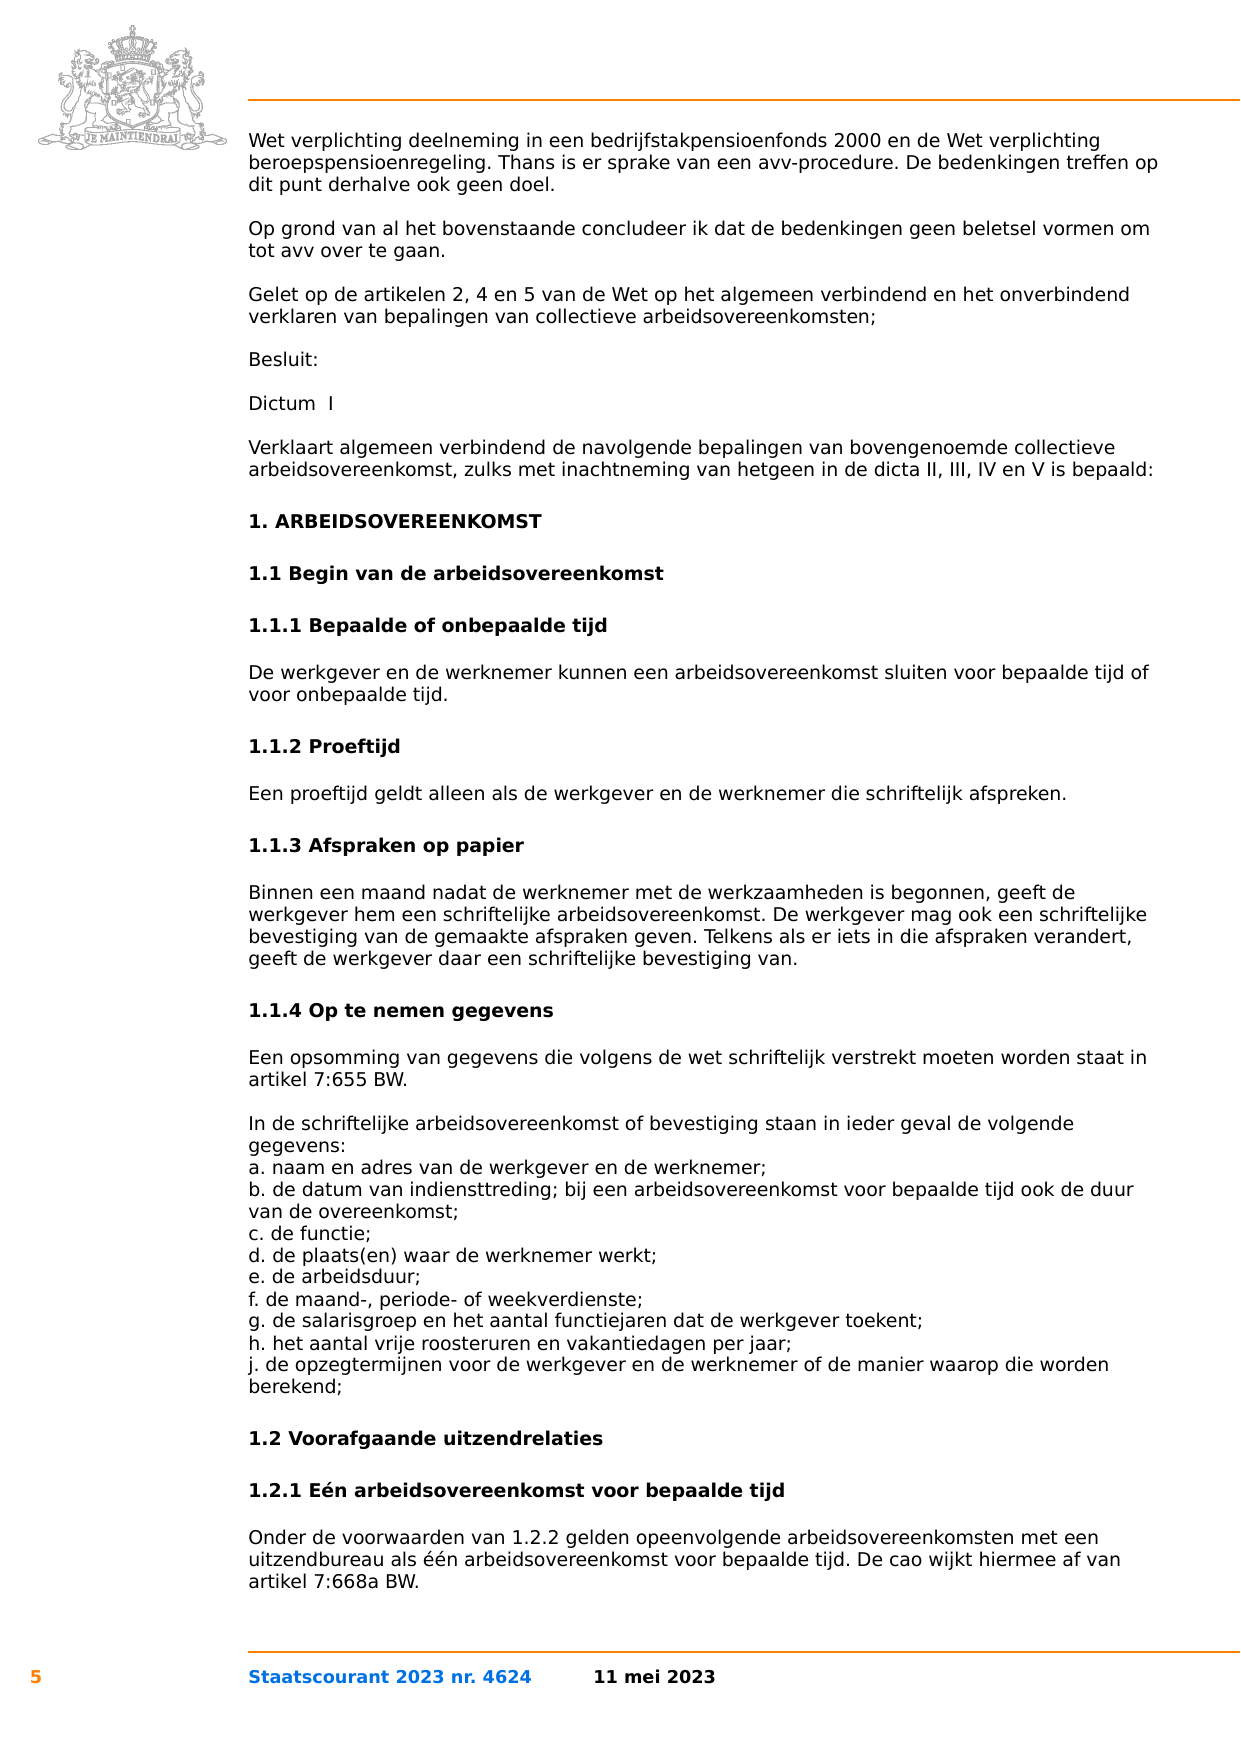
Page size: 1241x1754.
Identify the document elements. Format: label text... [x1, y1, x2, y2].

picture [38, 25, 227, 150]
text Dictum I [248, 393, 1163, 415]
text Besluit: [248, 349, 1163, 371]
text f. de maand-, periode- of weekverdienste; [248, 1288, 1163, 1310]
text g. de salarisgroep en het aantal functiejaren dat de werkgever toekent; [248, 1310, 1163, 1332]
subtitle 1.2 Voorafgaande uitzendrelaties [248, 1428, 1163, 1450]
subtitle 1.1.1 Bepaalde of onbepaalde tijd [248, 615, 1163, 637]
text h. het aantal vrije roosteruren en vakantiedagen per jaar; [248, 1332, 1163, 1354]
text e. de arbeidsduur; [248, 1266, 1163, 1288]
text b. de datum van indiensttreding; bij een arbeidsovereenkomst voor bepaalde tijd ook de duur van de overeenkomst; [248, 1178, 1163, 1222]
text Onder de voorwaarden van 1.2.2 gelden opeenvolgende arbeidsovereenkomsten met een uitzendbureau als één arbeidsovereenkomst voor bepaalde tijd. De cao wijkt hiermee af van artikel 7:668a BW. [248, 1527, 1163, 1593]
text Een proeftijd geldt alleen als de werkgever en de werknemer die schriftelijk afspreken. [248, 783, 1163, 805]
subtitle 1. ARBEIDSOVEREENKOMST [248, 511, 1163, 533]
text Gelet op de artikelen 2, 4 en 5 van de Wet op het algemeen verbindend en het onverbindend verklaren van bepalingen van collectieve arbeidsovereenkomsten; [248, 283, 1163, 327]
subtitle 1.2.1 Eén arbeidsovereenkomst voor bepaalde tijd [248, 1480, 1163, 1502]
subtitle 1.1 Begin van de arbeidsovereenkomst [248, 563, 1163, 585]
subtitle 1.1.3 Afspraken op papier [248, 835, 1163, 857]
text De werkgever en de werknemer kunnen een arbeidsovereenkomst sluiten voor bepaalde tijd of voor onbepaalde tijd. [248, 662, 1163, 706]
text Verklaart algemeen verbindend de navolgende bepalingen van bovengenoemde collectieve arbeidsovereenkomst, zulks met inachtneming van hetgeen in de dicta II, III, IV en V is bepaald: [248, 437, 1163, 481]
subtitle 1.1.4 Op te nemen gegevens [248, 1000, 1163, 1022]
text c. de functie; [248, 1222, 1163, 1244]
text Binnen een maand nadat de werknemer met de werkzaamheden is begonnen, geeft de werkgever hem een schriftelijke arbeidsovereenkomst. De werkgever mag ook een schriftelijke bevestiging van de gemaakte afspraken geven. Telkens als er iets in die afspraken verandert, geeft de werkgever daar een schriftelijke bevestiging van. [248, 882, 1163, 970]
text Wet verplichting deelneming in een bedrijfstakpensioenfonds 2000 en de Wet verplichting beroepspensioenregeling. Thans is er sprake van een avv-procedure. De bedenkingen treffen op dit punt derhalve ook geen doel. [248, 130, 1163, 196]
text Op grond van al het bovenstaande concludeer ik dat de bedenkingen geen beletsel vormen om tot avv over te gaan. [248, 218, 1163, 262]
text d. de plaats(en) waar de werknemer werkt; [248, 1244, 1163, 1266]
text j. de opzegtermijnen voor de werkgever en de werknemer of de manier waarop die worden berekend; [248, 1354, 1163, 1398]
text a. naam en adres van de werkgever en de werknemer; [248, 1157, 1163, 1178]
text In de schriftelijke arbeidsovereenkomst of bevestiging staan in ieder geval de volgende gegevens: [248, 1113, 1163, 1157]
subtitle 1.1.2 Proeftijd [248, 736, 1163, 758]
text Een opsomming van gegevens die volgens de wet schriftelijk verstrekt moeten worden staat in artikel 7:655 BW. [248, 1047, 1163, 1091]
